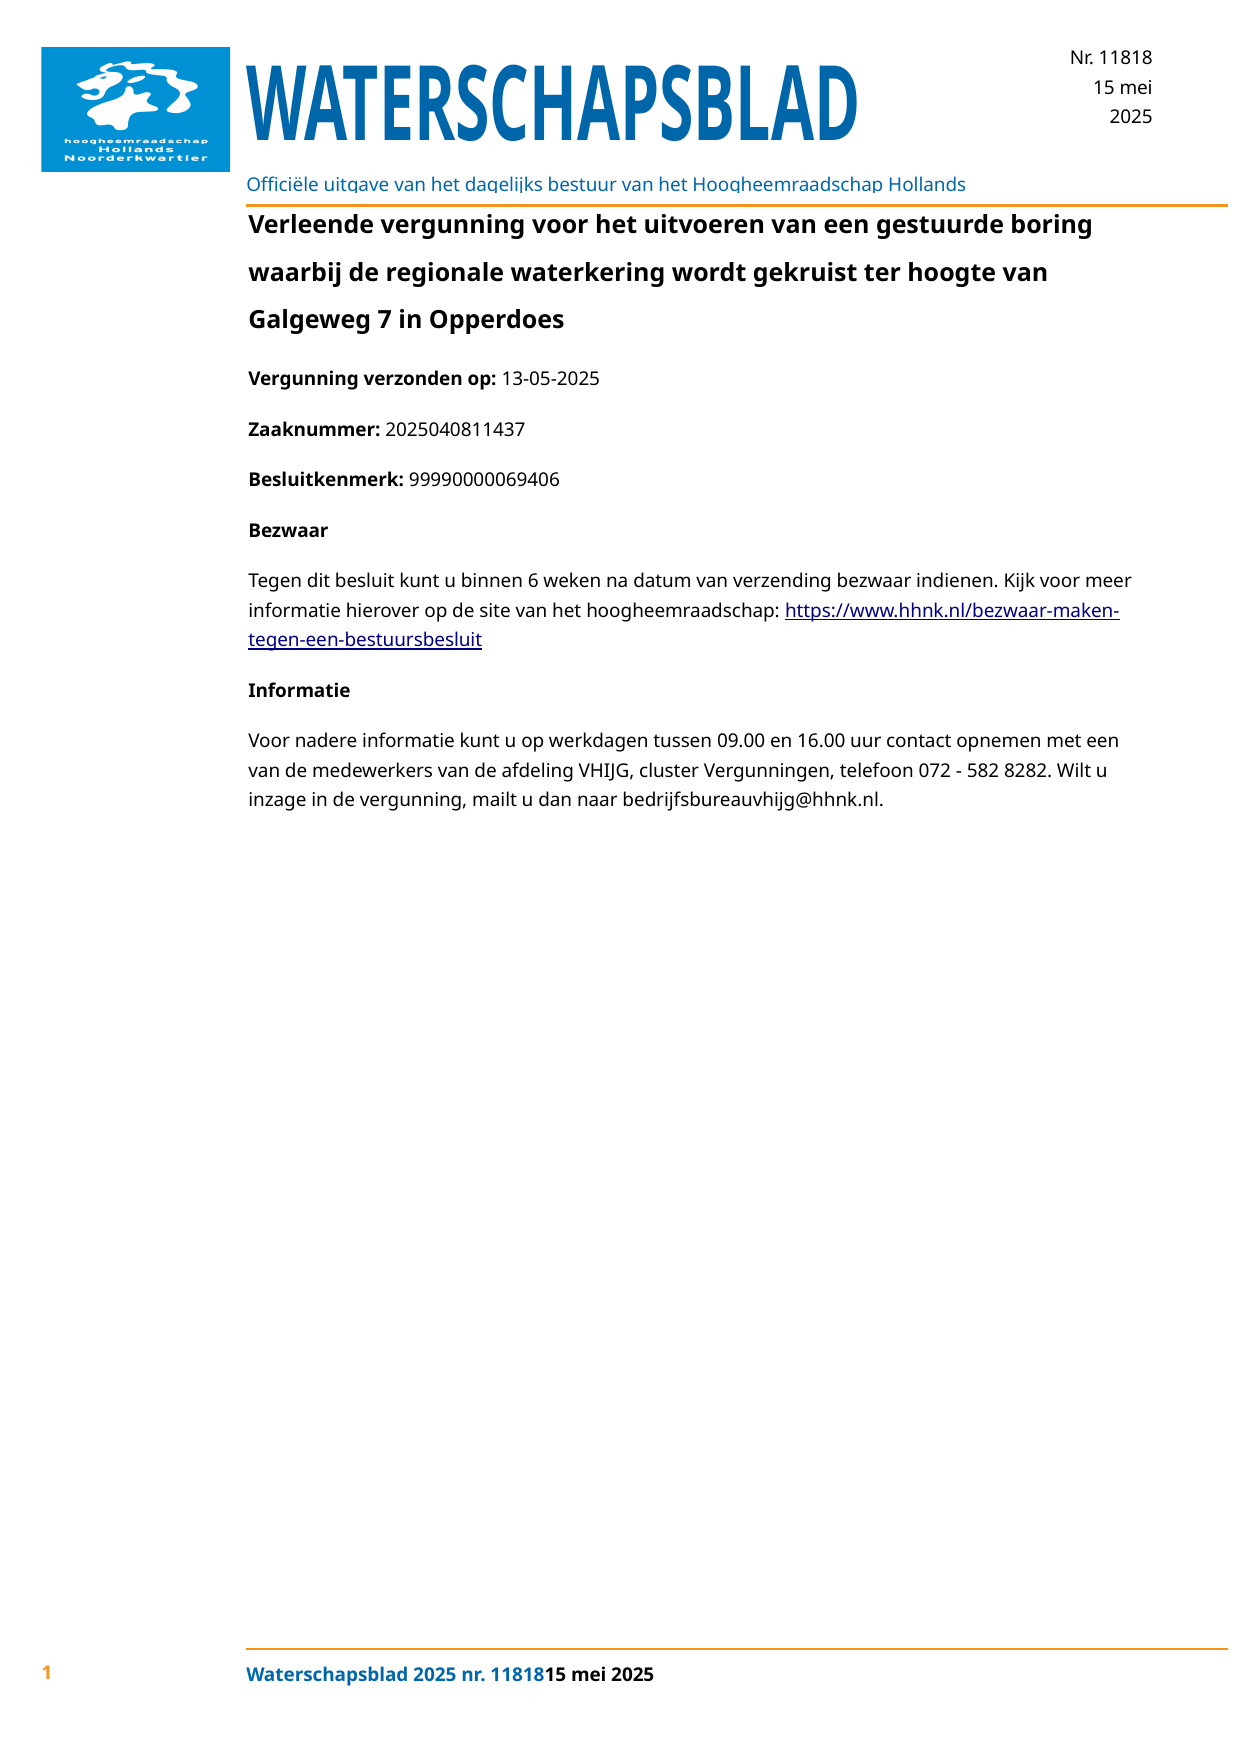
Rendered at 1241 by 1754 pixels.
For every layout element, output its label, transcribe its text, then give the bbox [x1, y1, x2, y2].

text Voor nadere informatie kunt u op werkdagen tussen 09.00 en 16.00 uur contact opnemen met een van de medewerkers van de afdeling VHIJG, cluster Vergunningen, telefoon 072 - 582 8282. Wilt u inzage in de vergunning, mailt u dan naar bedrijfsbureauvhijg@hhnk.nl. [248, 727, 1152, 812]
text Vergunning verzonden op: 13-05-2025 [248, 366, 1152, 391]
picture [78, 64, 122, 99]
picture [88, 87, 157, 130]
text Besluitkenmerk: 99990000069406 [248, 466, 1152, 492]
text Informatie [248, 677, 1152, 702]
picture [118, 62, 197, 112]
text Bezwaar [248, 517, 1152, 542]
text Tegen dit besluit kunt u binnen 6 weken na datum van verzending bezwaar indienen. Kijk voor meer informatie hierover op de site van het hoogheemraadschap: https://www.hhnk.nl/bezwaar-maken-tegen-een-bestuursbesluit [248, 567, 1152, 652]
text Verleende vergunning voor het uitvoeren van een gestuurde boring waarbij de regionale waterkering wordt gekruist ter hoogte van Galgeweg 7 in Opperdoes [248, 207, 1152, 336]
text Zaaknummer: 2025040811437 [248, 416, 1152, 442]
picture [129, 76, 144, 82]
